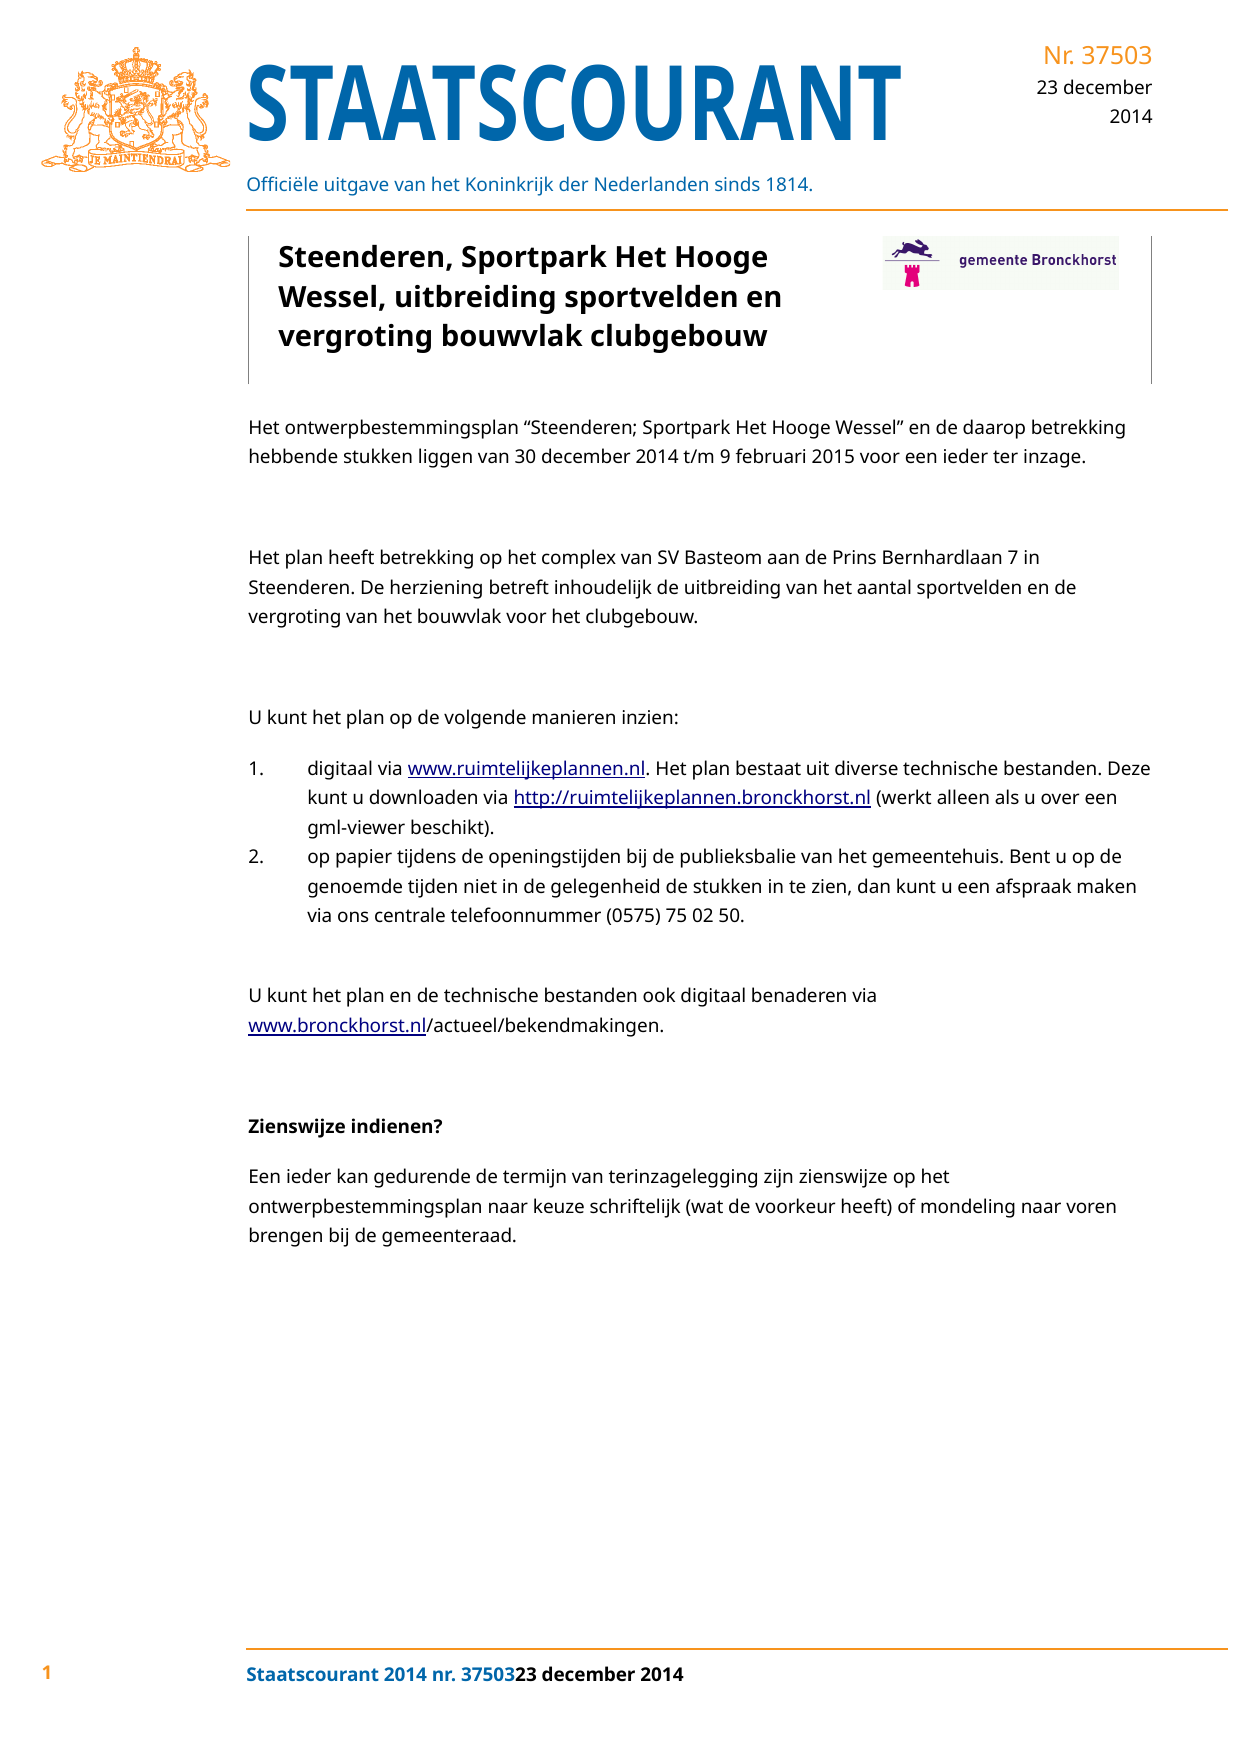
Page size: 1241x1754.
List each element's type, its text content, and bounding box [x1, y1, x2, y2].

text Het ontwerpbestemmingsplan “Steenderen; Sportpark Het Hooge Wessel” en de daarop betrekking hebbende stukken liggen van 30 december 2014 t/m 9 februari 2015 voor een ieder ter inzage. [248, 414, 1152, 469]
text Het plan heeft betrekking op het complex van SV Basteom aan de Prins Bernhardlaan 7 in Steenderen. De herziening betreft inhoudelijk de uitbreiding van het aantal sportvelden en de vergroting van het bouwvlak voor het clubgebouw. [248, 544, 1152, 629]
text Een ieder kan gedurende de termijn van terinzagelegging zijn zienswijze op het ontwerpbestemmingsplan naar keuze schriftelijk (wat de voorkeur heeft) of mondeling naar voren brengen bij de gemeenteraad. [248, 1163, 1152, 1248]
text U kunt het plan op de volgende manieren inzien: [248, 704, 1152, 730]
text Zienswijze indienen? [248, 1113, 1152, 1139]
picture [41, 47, 231, 172]
list digitaal via www.ruimtelijkeplannen.nl. Het plan bestaat uit diverse technische bestanden. Deze kunt u downloaden via http://ruimtelijkeplannen.bronckhorst.nl (werkt alleen als u over een gml-viewer beschikt). [248, 755, 1152, 840]
table_header [850, 236, 1151, 384]
picture [882, 236, 1119, 290]
table_header Steenderen, Sportpark Het Hooge Wessel, uitbreiding sportvelden en vergroting bouwvlak clubgebouw [249, 236, 850, 384]
text U kunt het plan en de technische bestanden ook digitaal benaderen via www.bronckhorst.nl/actueel/bekendmakingen. [248, 983, 1152, 1038]
list op papier tijdens de openingstijden bij de publieksbalie van het gemeentehuis. Bent u op de genoemde tijden niet in de gelegenheid de stukken in te zien, dan kunt u een afspraak maken via ons centrale telefoonnummer (0575) 75 02 50. [248, 843, 1152, 928]
